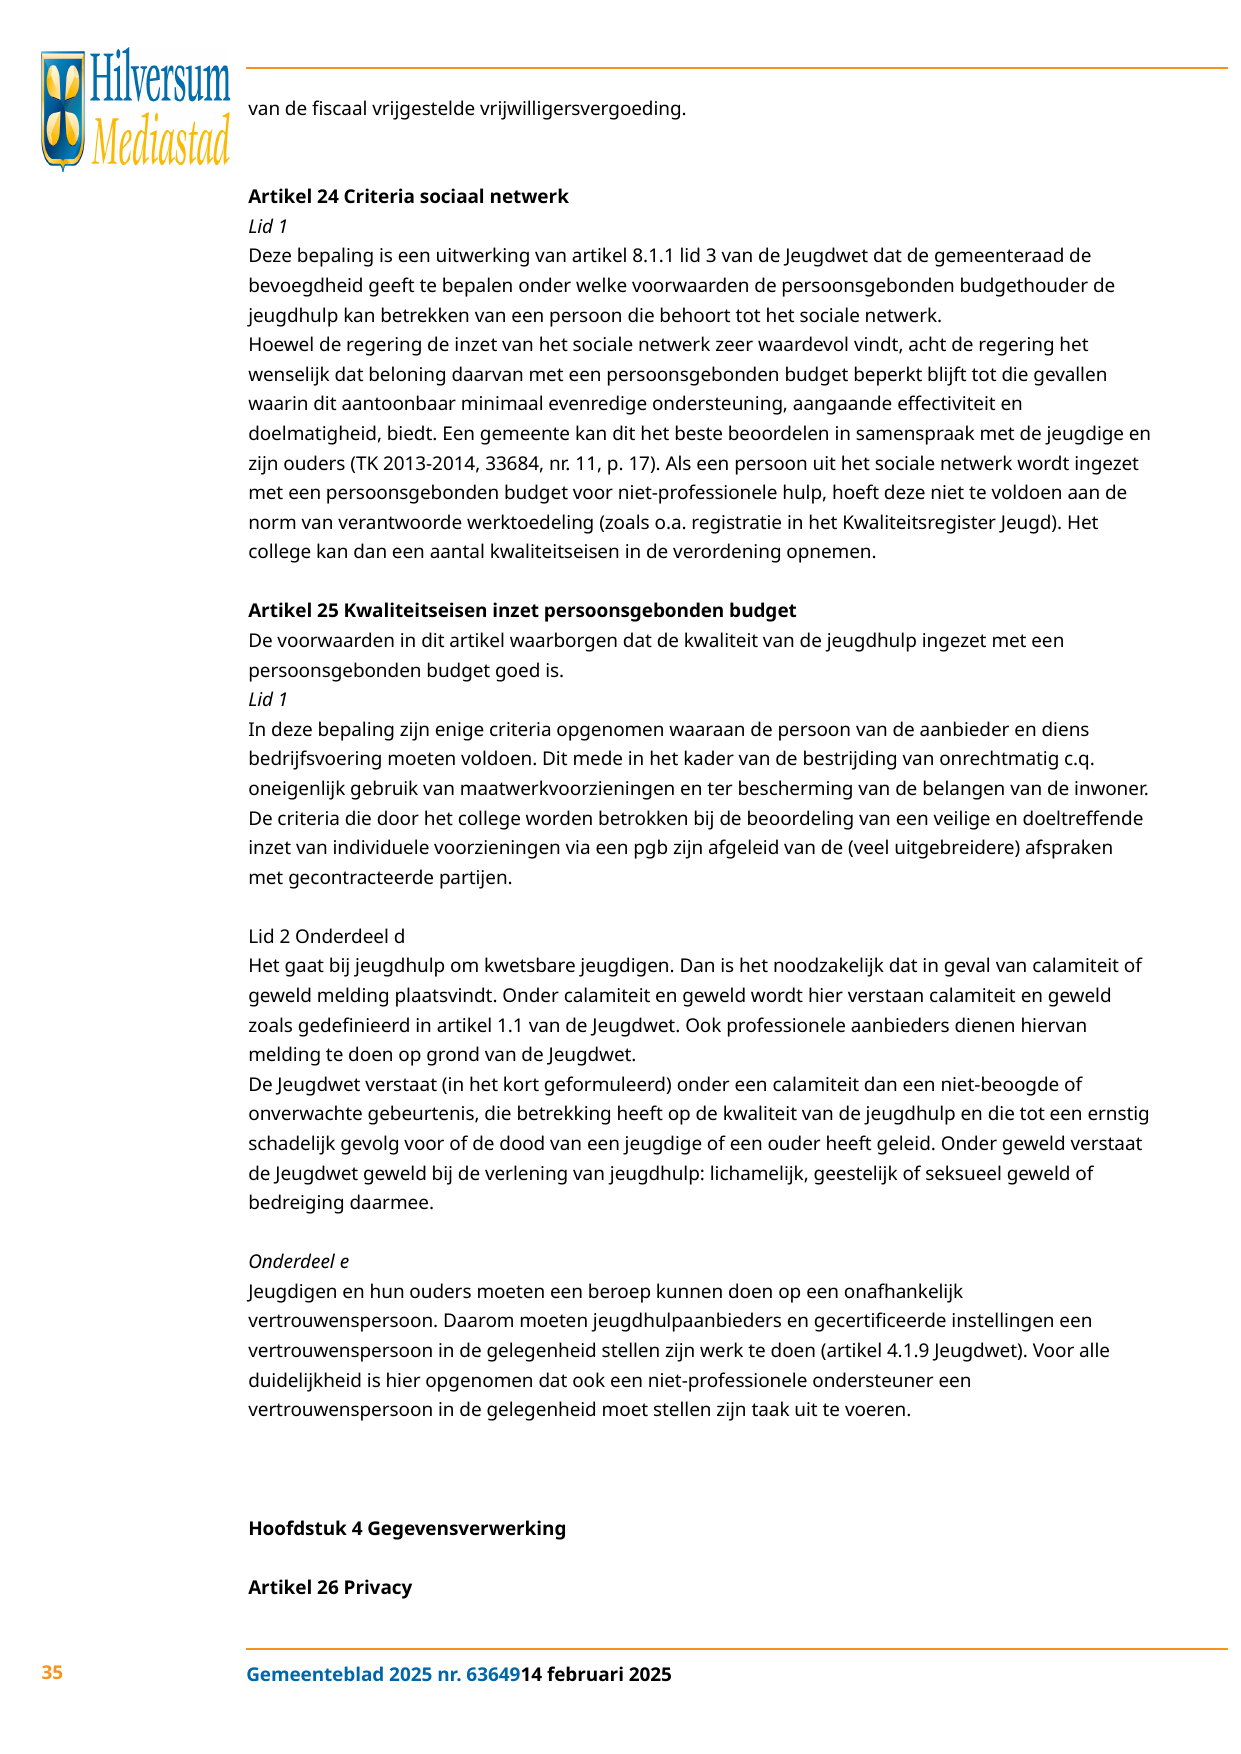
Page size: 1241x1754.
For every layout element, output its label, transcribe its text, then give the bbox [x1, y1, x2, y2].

text De voorwaarden in dit artikel waarborgen dat de kwaliteit van de jeugdhulp ingezet met een persoonsgebonden budget goed is. [248, 627, 1152, 683]
text Artikel 24 Criteria sociaal netwerk [248, 183, 1152, 209]
text Lid 1 [248, 686, 1152, 712]
text Artikel 26 Privacy [248, 1574, 1152, 1600]
text Het gaat bij jeugdhulp om kwetsbare jeugdigen. Dan is het noodzakelijk dat in geval van calamiteit of geweld melding plaatsvindt. Onder calamiteit en geweld wordt hier verstaan calamiteit en geweld zoals gedefinieerd in artikel 1.1 van de Jeugdwet. Ook professionele aanbieders dienen hiervan melding te doen op grond van de Jeugdwet. [248, 953, 1152, 1067]
text De Jeugdwet verstaat (in het kort geformuleerd) onder een calamiteit dan een niet-beoogde of onverwachte gebeurtenis, die betrekking heeft op de kwaliteit van de jeugdhulp en die tot een ernstig schadelijk gevolg voor of de dood van een jeugdige of een ouder heeft geleid. Onder geweld verstaat de Jeugdwet geweld bij de verlening van jeugdhulp: lichamelijk, geestelijk of seksueel geweld of bedreiging daarmee. [248, 1071, 1152, 1215]
text Lid 1 [248, 213, 1152, 239]
text Artikel 25 Kwaliteitseisen inzet persoonsgebonden budget [248, 598, 1152, 623]
text Hoofdstuk 4 Gegevensverwerking [248, 1515, 1152, 1541]
text Onderdeel e [248, 1248, 1152, 1274]
text van de fiscaal vrijgestelde vrijwilligersvergoeding. [248, 95, 1152, 121]
text Deze bepaling is een uitwerking van artikel 8.1.1 lid 3 van de Jeugdwet dat de gemeenteraad de bevoegdheid geeft te bepalen onder welke voorwaarden de persoonsgebonden budgethouder de jeugdhulp kan betrekken van een persoon die behoort tot het sociale netwerk. [248, 243, 1152, 328]
text Hoewel de regering de inzet van het sociale netwerk zeer waardevol vindt, acht de regering het wenselijk dat beloning daarvan met een persoonsgebonden budget beperkt blijft tot die gevallen waarin dit aantoonbaar minimaal evenredige ondersteuning, aangaande effectiviteit en doelmatigheid, biedt. Een gemeente kan dit het beste beoordelen in samenspraak met de jeugdige en zijn ouders (TK 2013-2014, 33684, nr. 11, p. 17). Als een persoon uit het sociale netwerk wordt ingezet met een persoonsgebonden budget voor niet-professionele hulp, hoeft deze niet te voldoen aan de norm van verantwoorde werktoedeling (zoals o.a. registratie in het Kwaliteitsregister Jeugd). Het college kan dan een aantal kwaliteitseisen in de verordening opnemen. [248, 331, 1152, 564]
picture [41, 47, 231, 172]
text In deze bepaling zijn enige criteria opgenomen waaraan de persoon van de aanbieder en diens bedrijfsvoering moeten voldoen. Dit mede in het kader van de bestrijding van onrechtmatig c.q. oneigenlijk gebruik van maatwerkvoorzieningen en ter bescherming van de belangen van de inwoner. De criteria die door het college worden betrokken bij de beoordeling van een veilige en doeltreffende inzet van individuele voorzieningen via een pgb zijn afgeleid van de (veel uitgebreidere) afspraken met gecontracteerde partijen. [248, 716, 1152, 890]
text Lid 2 Onderdeel d [248, 923, 1152, 949]
text Jeugdigen en hun ouders moeten een beroep kunnen doen op een onafhankelijk vertrouwenspersoon. Daarom moeten jeugdhulpaanbieders en gecertificeerde instellingen een vertrouwenspersoon in de gelegenheid stellen zijn werk te doen (artikel 4.1.9 Jeugdwet). Voor alle duidelijkheid is hier opgenomen dat ook een niet-professionele ondersteuner een vertrouwenspersoon in de gelegenheid moet stellen zijn taak uit te voeren. [248, 1278, 1152, 1422]
